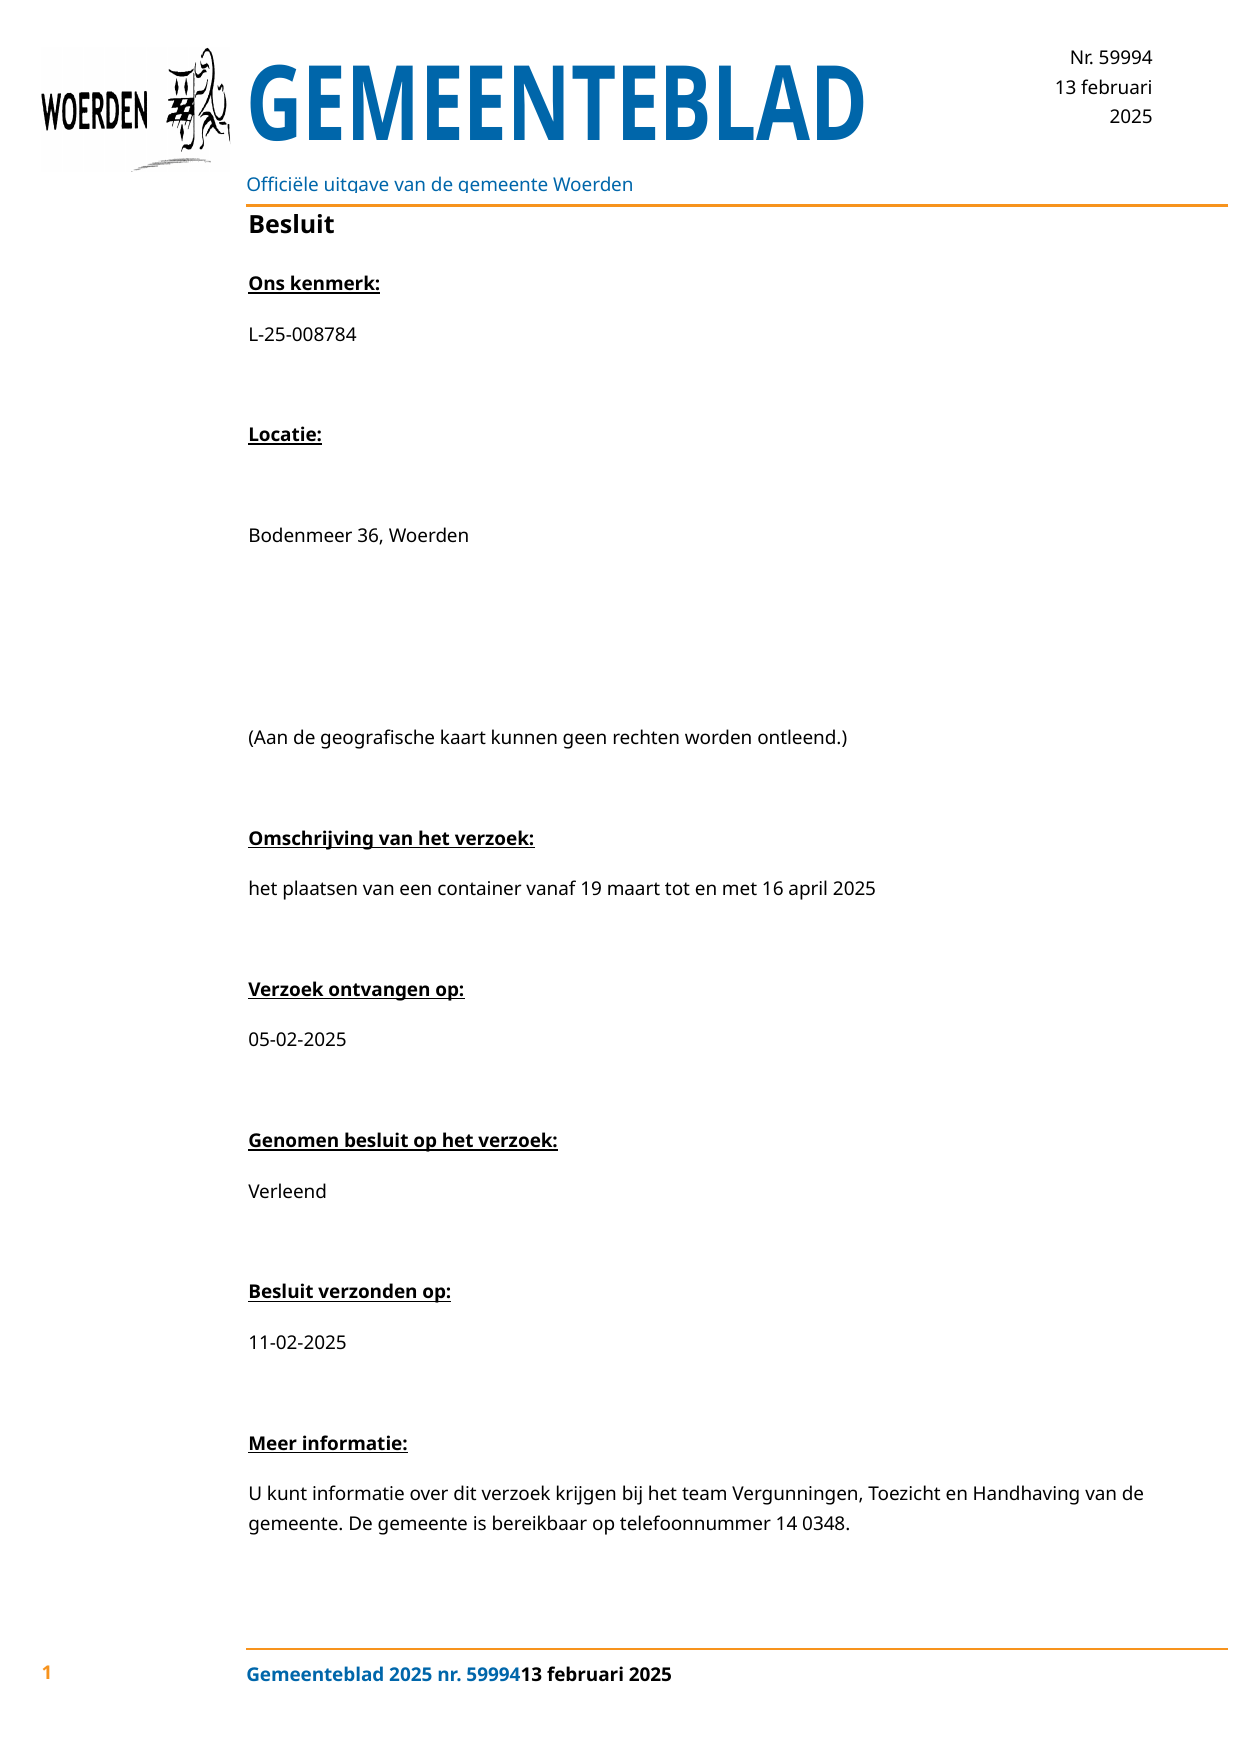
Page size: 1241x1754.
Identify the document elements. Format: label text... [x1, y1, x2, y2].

text Besluit verzonden op: [248, 1279, 1152, 1304]
text 05-02-2025 [248, 1027, 1152, 1052]
text Verzoek ontvangen op: [248, 976, 1152, 1002]
text Besluit [248, 207, 1152, 241]
text L-25-008784 [248, 321, 1152, 346]
text het plaatsen van een container vanaf 19 maart tot en met 16 april 2025 [248, 875, 1152, 901]
text 11-02-2025 [248, 1329, 1152, 1355]
picture [41, 47, 231, 172]
text Ons kenmerk: [248, 270, 1152, 296]
text U kunt informatie over dit verzoek krijgen bij het team Vergunningen, Toezicht en Handhaving van de gemeente. De gemeente is bereikbaar op telefoonnummer 14 0348. [248, 1480, 1152, 1536]
text Meer informatie: [248, 1430, 1152, 1456]
text (Aan de geografische kaart kunnen geen rechten worden ontleend.) [248, 724, 1152, 750]
text Verleend [248, 1178, 1152, 1203]
text Genomen besluit op het verzoek: [248, 1127, 1152, 1153]
text Bodenmeer 36, Woerden [248, 522, 1152, 548]
text Omschrijving van het verzoek: [248, 825, 1152, 851]
text Locatie: [248, 422, 1152, 447]
